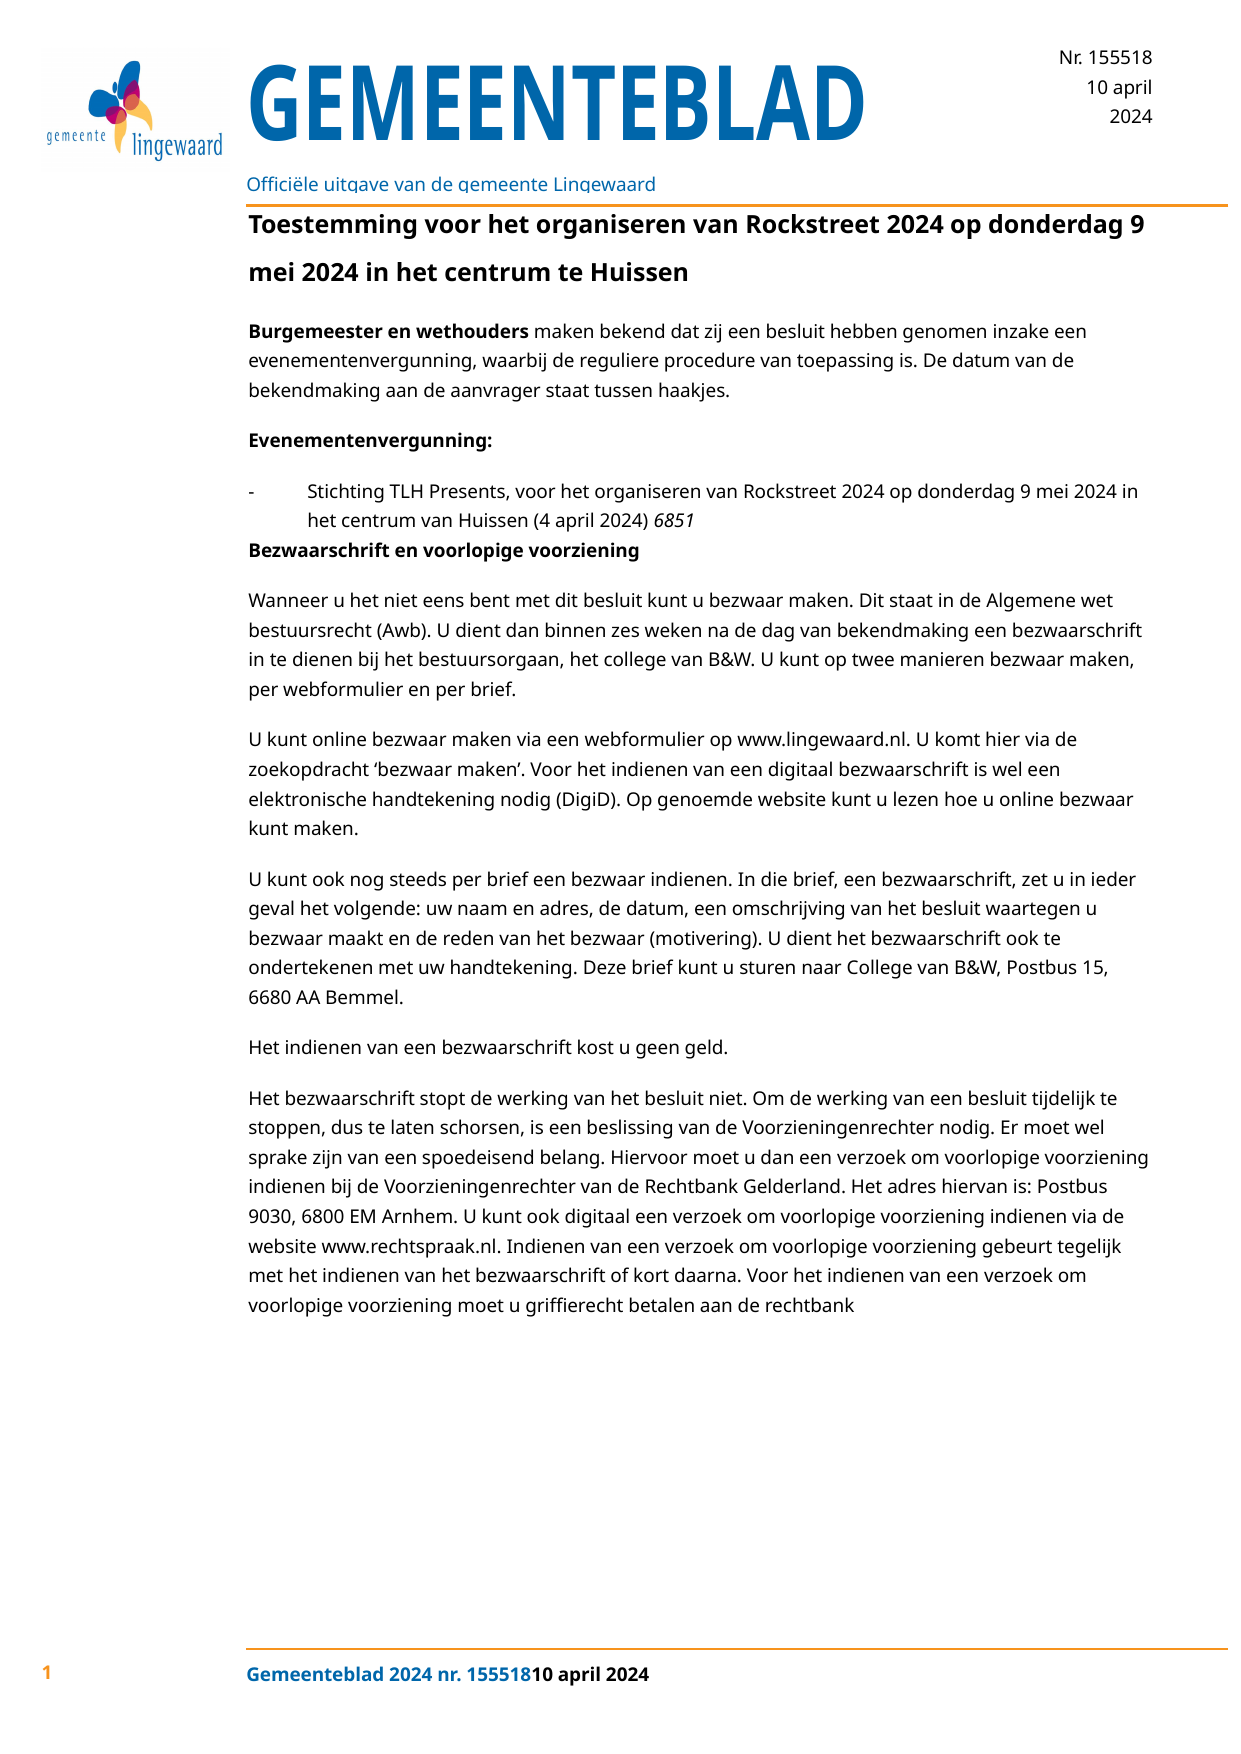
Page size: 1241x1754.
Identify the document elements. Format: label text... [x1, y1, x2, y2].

text Burgemeester en wethouders maken bekend dat zij een besluit hebben genomen inzake een evenementenvergunning, waarbij de reguliere procedure van toepassing is. De datum van de bekendmaking aan de aanvrager staat tussen haakjes. [248, 318, 1152, 403]
text Toestemming voor het organiseren van Rockstreet 2024 op donderdag 9 mei 2024 in het centrum te Huissen [248, 207, 1152, 288]
text Wanneer u het niet eens bent met dit besluit kunt u bezwaar maken. Dit staat in de Algemene wet bestuursrecht (Awb). U dient dan binnen zes weken na de dag van bekendmaking een bezwaarschrift in te dienen bij het bestuursorgaan, het college van B&W. U kunt op twee manieren bezwaar maken, per webformulier en per brief. [248, 587, 1152, 702]
text U kunt online bezwaar maken via een webformulier op www.lingewaard.nl. U komt hier via de zoekopdracht ‘bezwaar maken’. Voor het indienen van een digitaal bezwaarschrift is wel een elektronische handtekening nodig (DigiD). Op genoemde website kunt u lezen hoe u online bezwaar kunt maken. [248, 727, 1152, 841]
picture [41, 47, 231, 172]
text Evenementenvergunning: [248, 427, 1152, 453]
list Stichting TLH Presents, voor het organiseren van Rockstreet 2024 op donderdag 9 mei 2024 in het centrum van Huissen (4 april 2024) 6851 [248, 478, 1152, 533]
text Bezwaarschrift en voorlopige voorziening [248, 537, 1152, 563]
text Het bezwaarschrift stopt de werking van het besluit niet. Om de werking van een besluit tijdelijk te stoppen, dus te laten schorsen, is een beslissing van de Voorzieningenrechter nodig. Er moet wel sprake zijn van een spoedeisend belang. Hiervoor moet u dan een verzoek om voorlopige voorziening indienen bij de Voorzieningenrechter van de Rechtbank Gelderland. Het adres hiervan is: Postbus 9030, 6800 EM Arnhem. U kunt ook digitaal een verzoek om voorlopige voorziening indienen via de website www.rechtspraak.nl. Indienen van een verzoek om voorlopige voorziening gebeurt tegelijk met het indienen van het bezwaarschrift of kort daarna. Voor het indienen van een verzoek om voorlopige voorziening moet u griffierecht betalen aan de rechtbank [248, 1085, 1152, 1318]
text U kunt ook nog steeds per brief een bezwaar indienen. In die brief, een bezwaarschrift, zet u in ieder geval het volgende: uw naam en adres, de datum, een omschrijving van het besluit waartegen u bezwaar maakt en de reden van het bezwaar (motivering). U dient het bezwaarschrift ook te ondertekenen met uw handtekening. Deze brief kunt u sturen naar College van B&W, Postbus 15, 6680 AA Bemmel. [248, 866, 1152, 1010]
text Het indienen van een bezwaarschrift kost u geen geld. [248, 1034, 1152, 1060]
